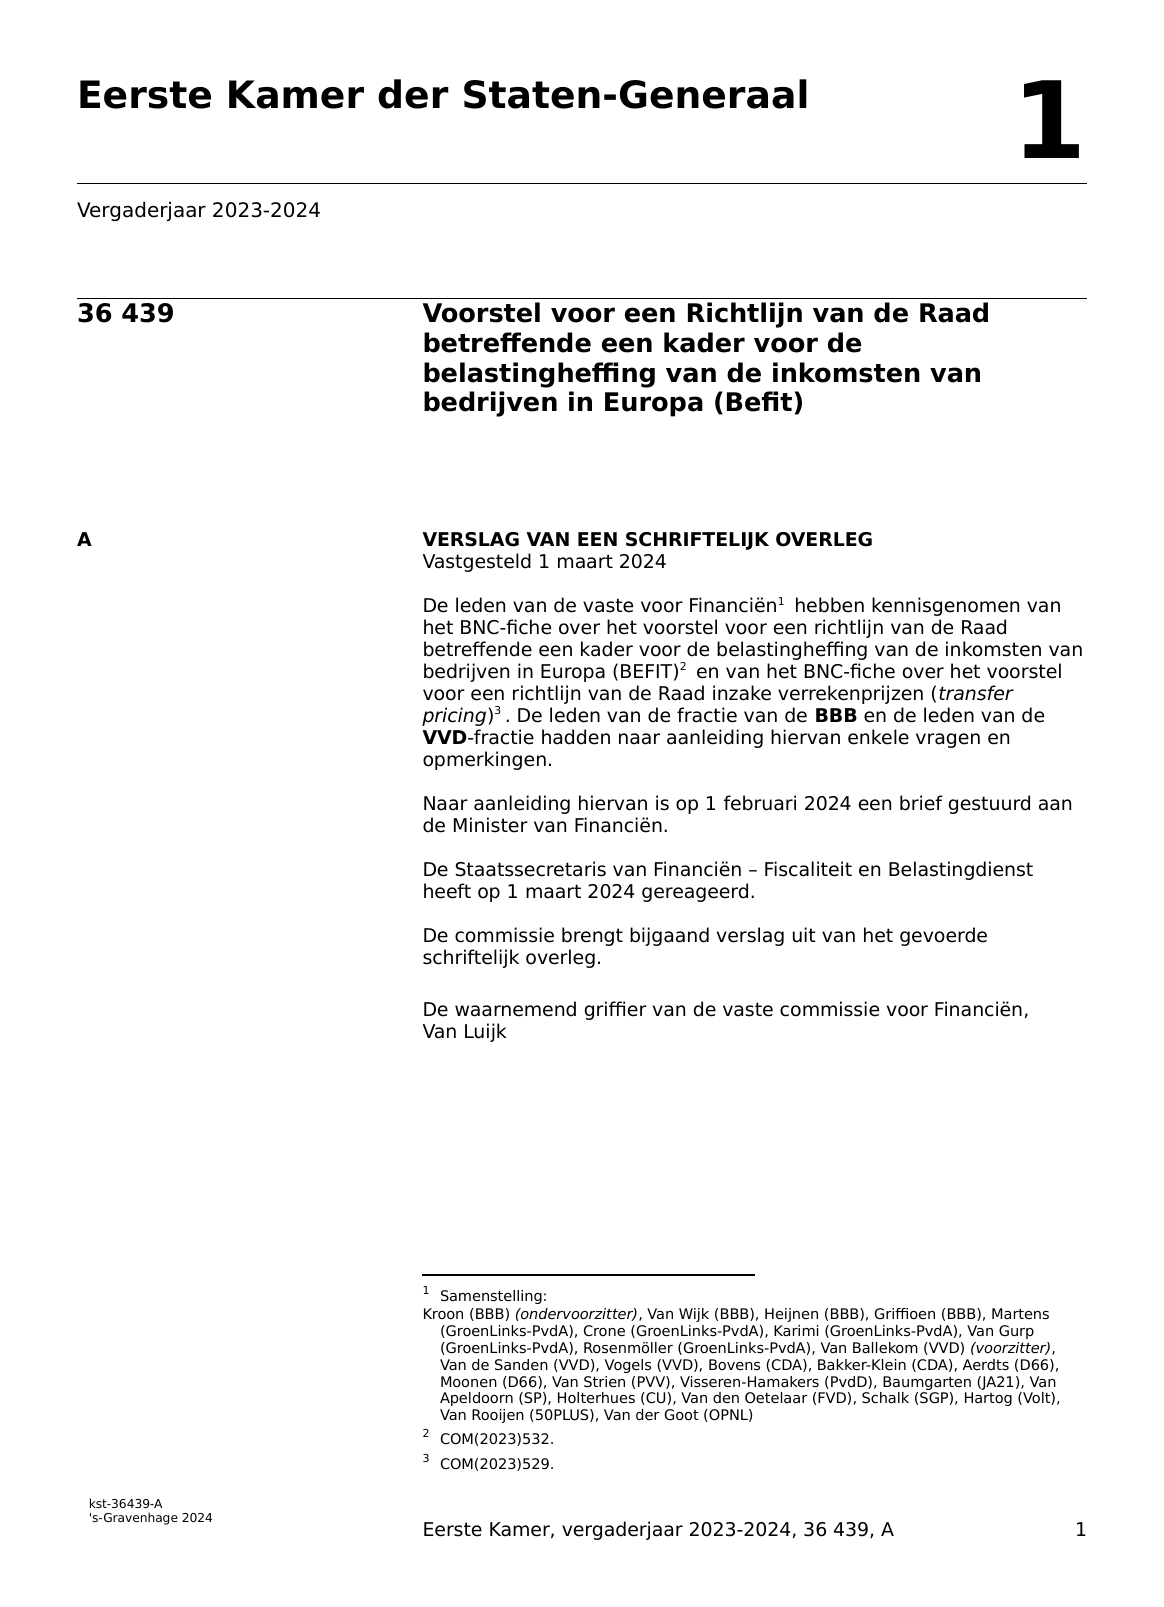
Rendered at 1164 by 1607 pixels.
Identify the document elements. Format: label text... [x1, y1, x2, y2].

text De Staatssecretaris van Financiën – Fiscaliteit en Belastingdienst heeft op 1 maart 2024 gereageerd. [422, 859, 1087, 903]
text De leden van de vaste voor Financiën hebben kennisgenomen van het BNC-fiche over het voorstel voor een richtlijn van de Raad betreffende een kader voor de belastingheffing van de inkomsten van bedrijven in Europa (BEFIT) en van het BNC-fiche over het voorstel voor een richtlijn van de Raad inzake verrekenprijzen (transfer pricing). De leden van de fractie van de BBB en de leden van de VVD-fractie hadden naar aanleiding hiervan enkele vragen en opmerkingen. [422, 595, 1087, 771]
text kst-36439-A [88, 1497, 323, 1511]
subtitle A VERSLAG VAN EEN SCHRIFTELIJK OVERLEG [77, 529, 1087, 551]
table_cell Vergaderjaar 2023-2024 [77, 184, 1087, 298]
text Samenstelling: [422, 1284, 1087, 1306]
table_header Eerste Kamer der Staten-Generaal [77, 59, 886, 183]
text COM(2023)529. [422, 1452, 1087, 1474]
table_header 1 [886, 59, 1087, 183]
text Naar aanleiding hiervan is op 1 februari 2024 een brief gestuurd aan de Minister van Financiën. [422, 793, 1087, 837]
text De waarnemend griffier van de vaste commissie voor Financiën, Van Luijk [422, 999, 1087, 1043]
subtitle 36 439 Voorstel voor een Richtlijn van de Raad betreffende een kader voor de belastingheffing van de inkomsten van bedrijven in Europa (Befit) [77, 299, 1087, 418]
text Vastgesteld 1 maart 2024 [422, 551, 1087, 573]
text 's-Gravenhage 2024 [88, 1511, 323, 1525]
text Kroon (BBB) (ondervoorzitter), Van Wijk (BBB), Heijnen (BBB), Griffioen (BBB), Martens (GroenLinks-PvdA), Crone (GroenLinks-PvdA), Karimi (GroenLinks-PvdA), Van Gurp (GroenLinks-PvdA), Rosenmöller (GroenLinks-PvdA), Van Ballekom (VVD) (voorzitter), Van de Sanden (VVD), Vogels (VVD), Bovens (CDA), Bakker-Klein (CDA), Aerdts (D66), Moonen (D66), Van Strien (PVV), Visseren-Hamakers (PvdD), Baumgarten (JA21), Van Apeldoorn (SP), Holterhues (CU), Van den Oetelaar (FVD), Schalk (SGP), Hartog (Volt), Van Rooijen (50PLUS), Van der Goot (OPNL) [422, 1306, 1087, 1424]
text COM(2023)532. [422, 1427, 1087, 1449]
text De commissie brengt bijgaand verslag uit van het gevoerde schriftelijk overleg. [422, 925, 1087, 969]
